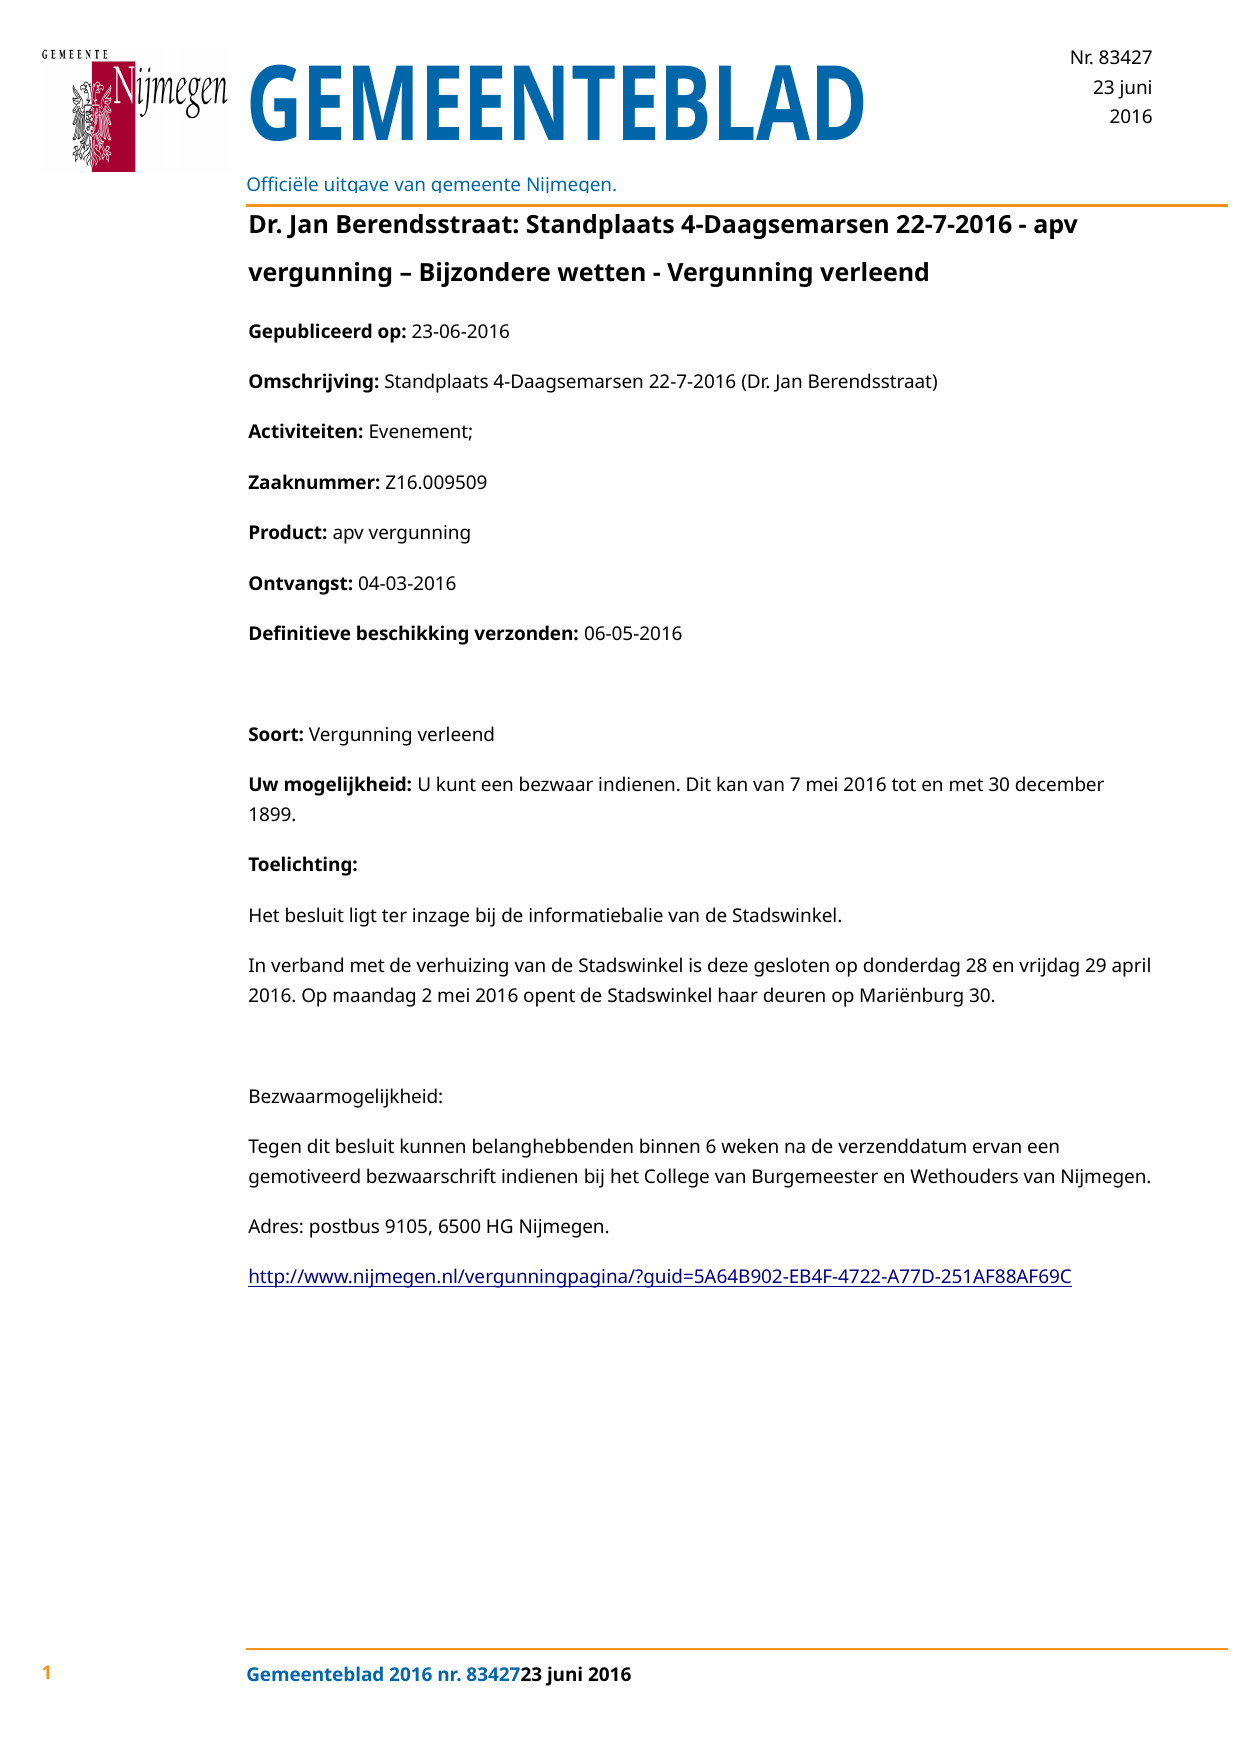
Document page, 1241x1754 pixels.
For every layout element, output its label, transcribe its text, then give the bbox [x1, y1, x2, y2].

text Soort: Vergunning verleend [248, 721, 1152, 747]
text Toelichting: [248, 852, 1152, 877]
text Zaaknummer: Z16.009509 [248, 469, 1152, 495]
text http://www.nijmegen.nl/vergunningpagina/?guid=5A64B902-EB4F-4722-A77D-251AF88AF69C [248, 1264, 1152, 1289]
text Bezwaarmogelijkheid: [248, 1083, 1152, 1109]
text In verband met de verhuizing van de Stadswinkel is deze gesloten op donderdag 28 en vrijdag 29 april 2016. Op maandag 2 mei 2016 opent de Stadswinkel haar deuren op Mariënburg 30. [248, 952, 1152, 1008]
picture [41, 47, 231, 172]
text Uw mogelijkheid: U kunt een bezwaar indienen. Dit kan van 7 mei 2016 tot en met 30 december 1899. [248, 772, 1152, 827]
text Ontvangst: 04-03-2016 [248, 570, 1152, 596]
text Dr. Jan Berendsstraat: Standplaats 4-Daagsemarsen 22-7-2016 - apv vergunning – Bijzondere wetten - Vergunning verleend [248, 207, 1152, 288]
text Adres: postbus 9105, 6500 HG Nijmegen. [248, 1213, 1152, 1239]
text Product: apv vergunning [248, 519, 1152, 545]
text Het besluit ligt ter inzage bij de informatiebalie van de Stadswinkel. [248, 902, 1152, 928]
text Tegen dit besluit kunnen belanghebbenden binnen 6 weken na de verzenddatum ervan een gemotiveerd bezwaarschrift indienen bij het College van Burgemeester en Wethouders van Nijmegen. [248, 1133, 1152, 1189]
text Definitieve beschikking verzonden: 06-05-2016 [248, 620, 1152, 646]
text Activiteiten: Evenement; [248, 419, 1152, 444]
text Omschrijving: Standplaats 4-Daagsemarsen 22-7-2016 (Dr. Jan Berendsstraat) [248, 368, 1152, 394]
text Gepubliceerd op: 23-06-2016 [248, 318, 1152, 344]
